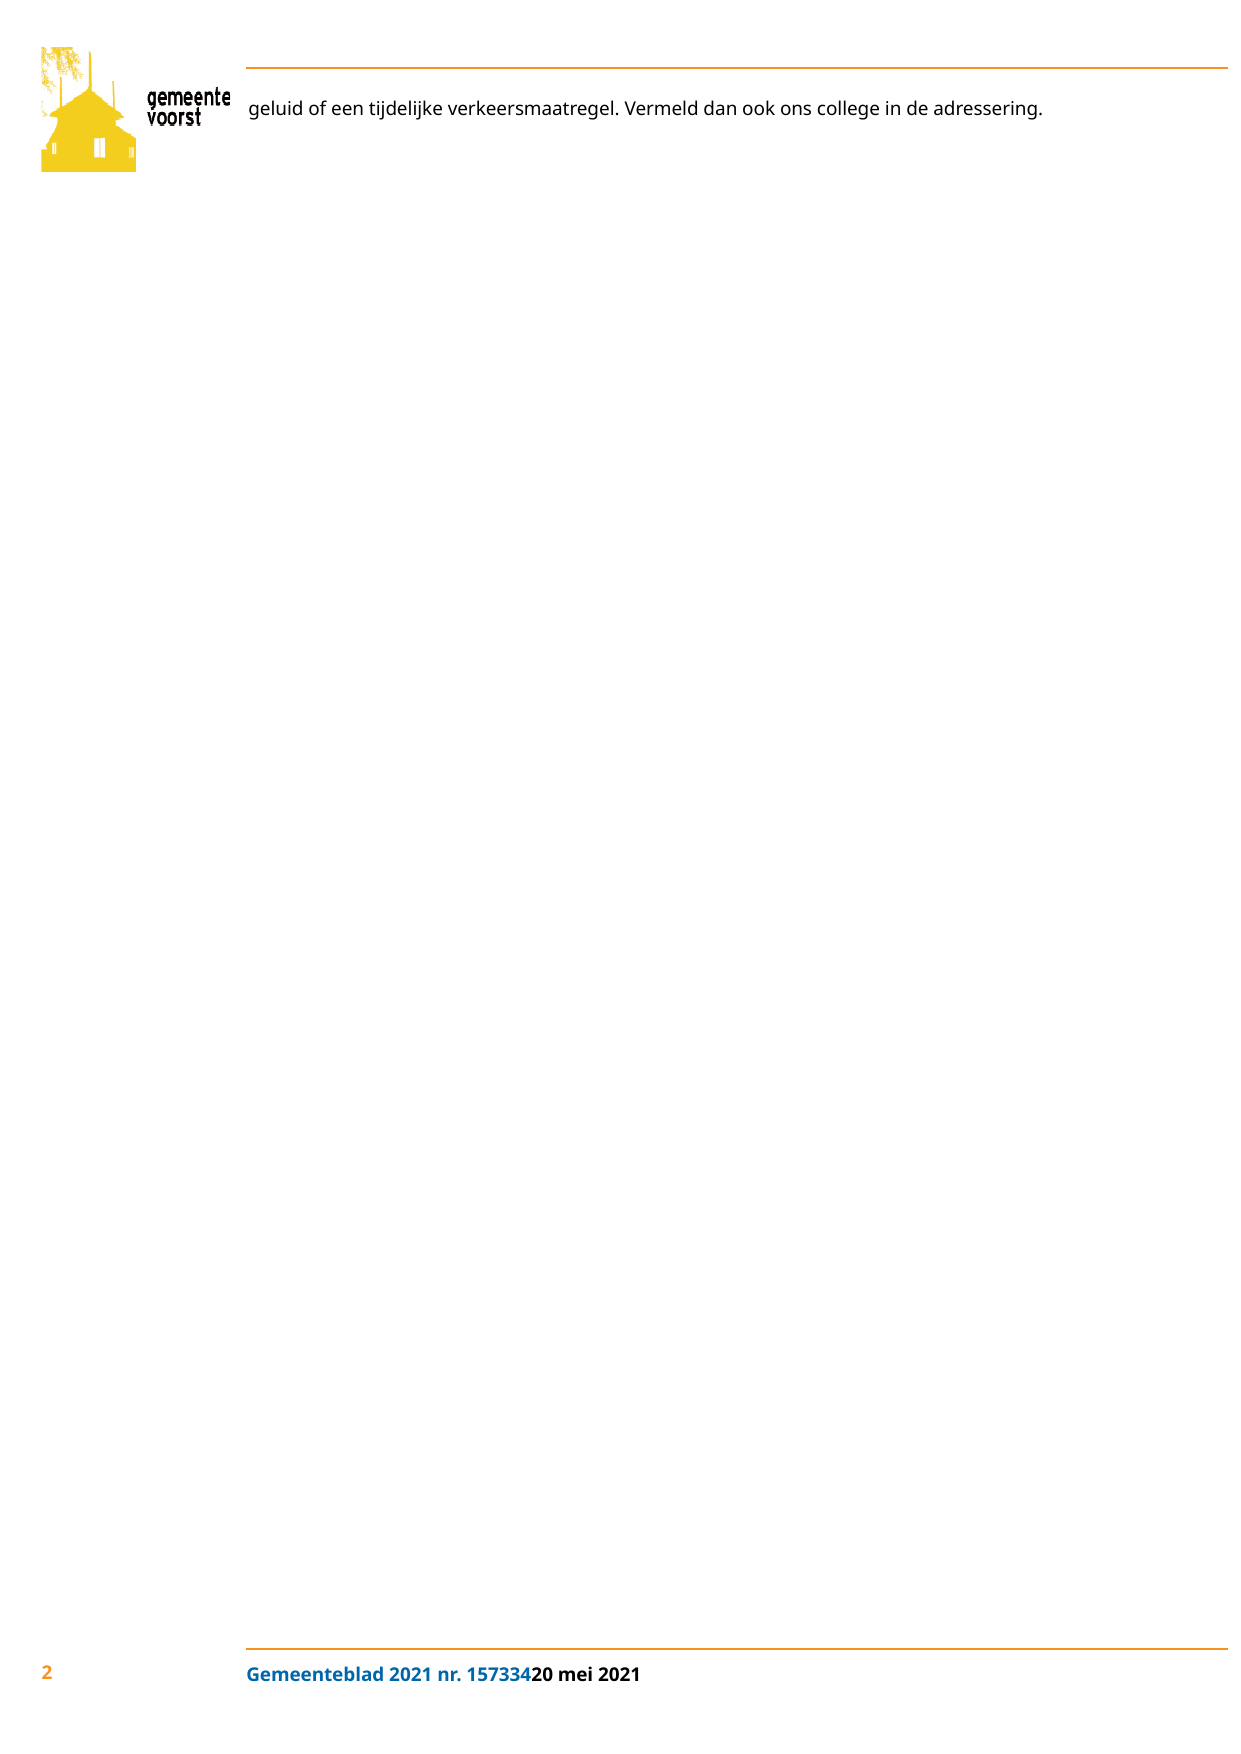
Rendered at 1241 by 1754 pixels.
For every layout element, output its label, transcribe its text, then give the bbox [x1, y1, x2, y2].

text geluid of een tijdelijke verkeersmaatregel. Vermeld dan ook ons college in de adressering. [248, 95, 1152, 121]
picture [41, 47, 231, 172]
